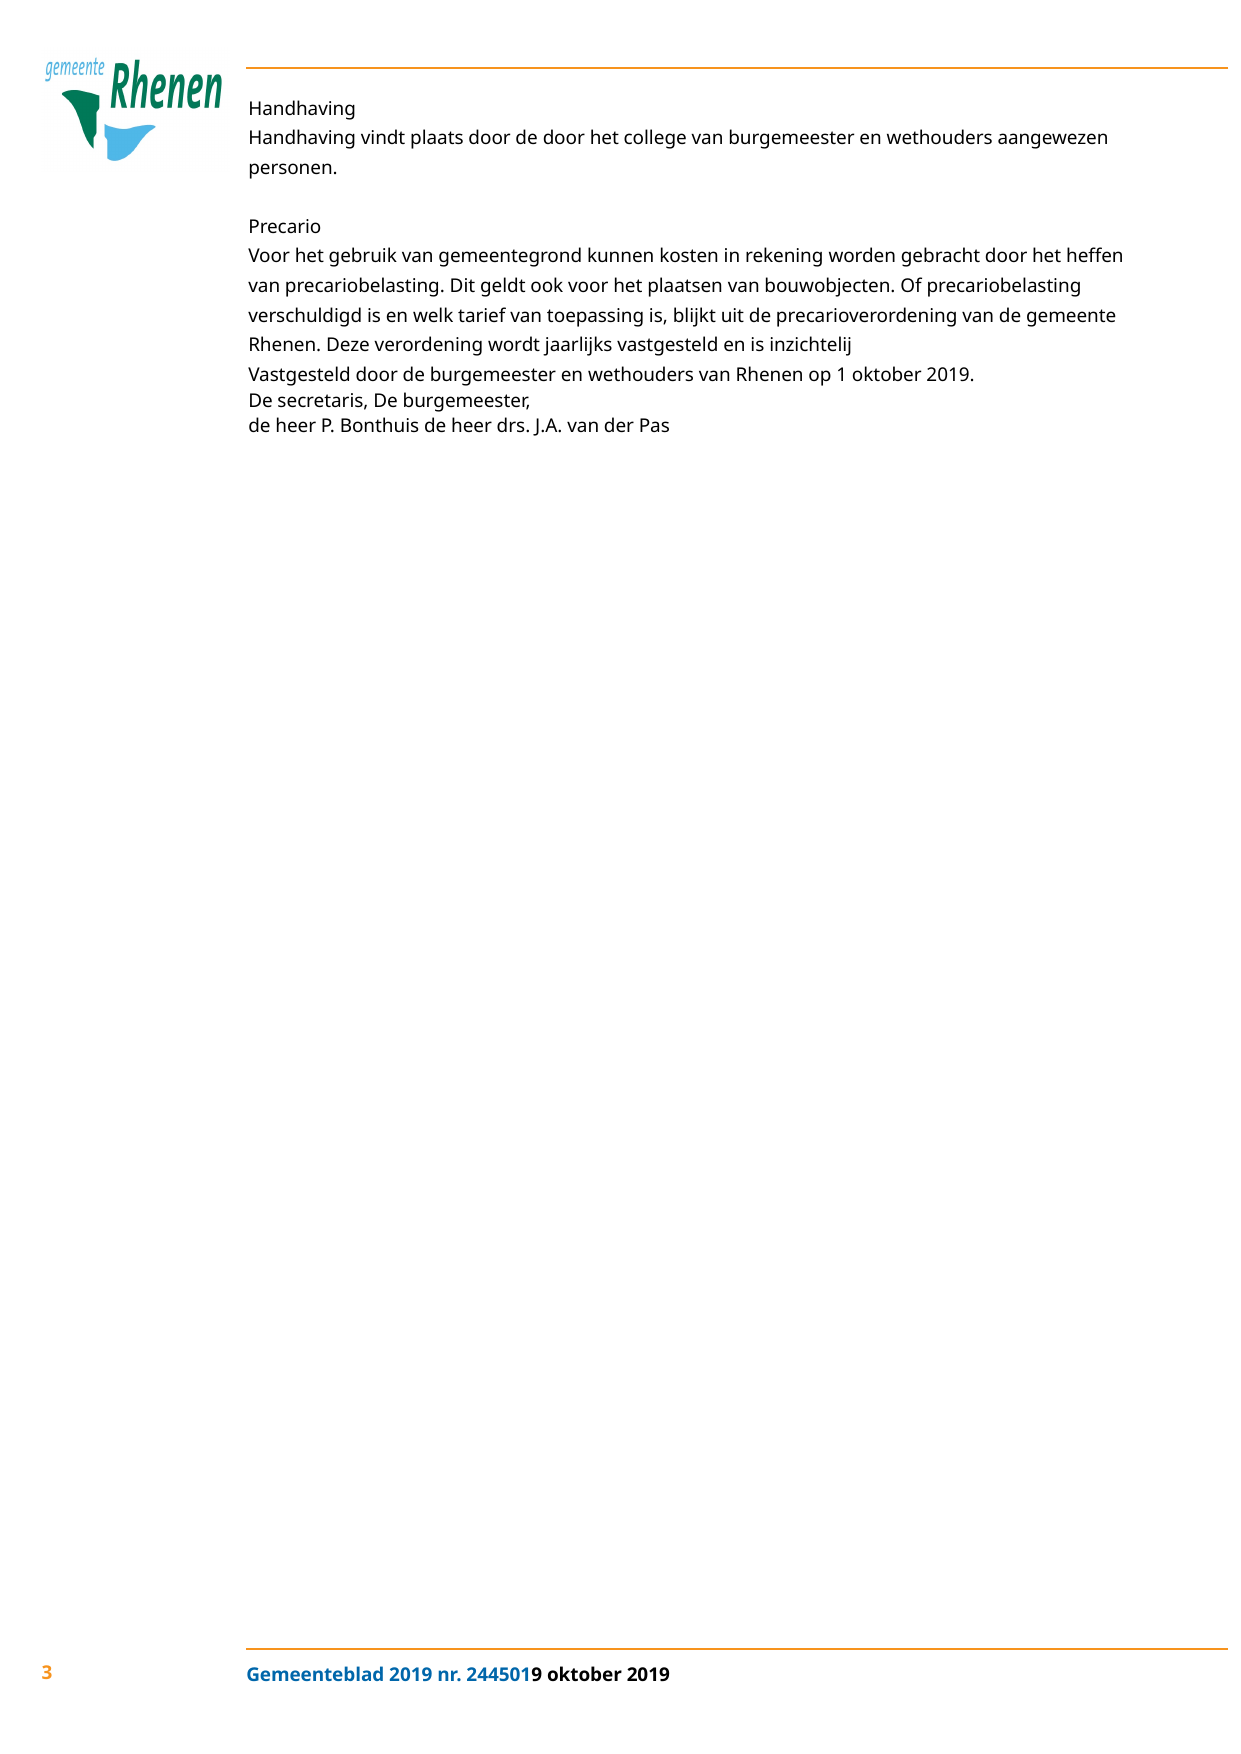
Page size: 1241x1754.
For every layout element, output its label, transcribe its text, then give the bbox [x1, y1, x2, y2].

text Voor het gebruik van gemeentegrond kunnen kosten in rekening worden gebracht door het heffen van precariobelasting. Dit geldt ook voor het plaatsen van bouwobjecten. Of precariobelasting verschuldigd is en welk tarief van toepassing is, blijkt uit de precarioverordening van de gemeente Rhenen. Deze verordening wordt jaarlijks vastgesteld en is inzichtelij [248, 243, 1152, 357]
text De secretaris, De burgemeester, [248, 387, 1152, 412]
text de heer P. Bonthuis de heer drs. J.A. van der Pas [248, 412, 1152, 438]
text Handhaving vindt plaats door de door het college van burgemeester en wethouders aangewezen personen. [248, 124, 1152, 180]
picture [41, 47, 231, 172]
text Vastgesteld door de burgemeester en wethouders van Rhenen op 1 oktober 2019. [248, 361, 1152, 387]
text Handhaving [248, 95, 1152, 121]
text Precario [248, 213, 1152, 239]
